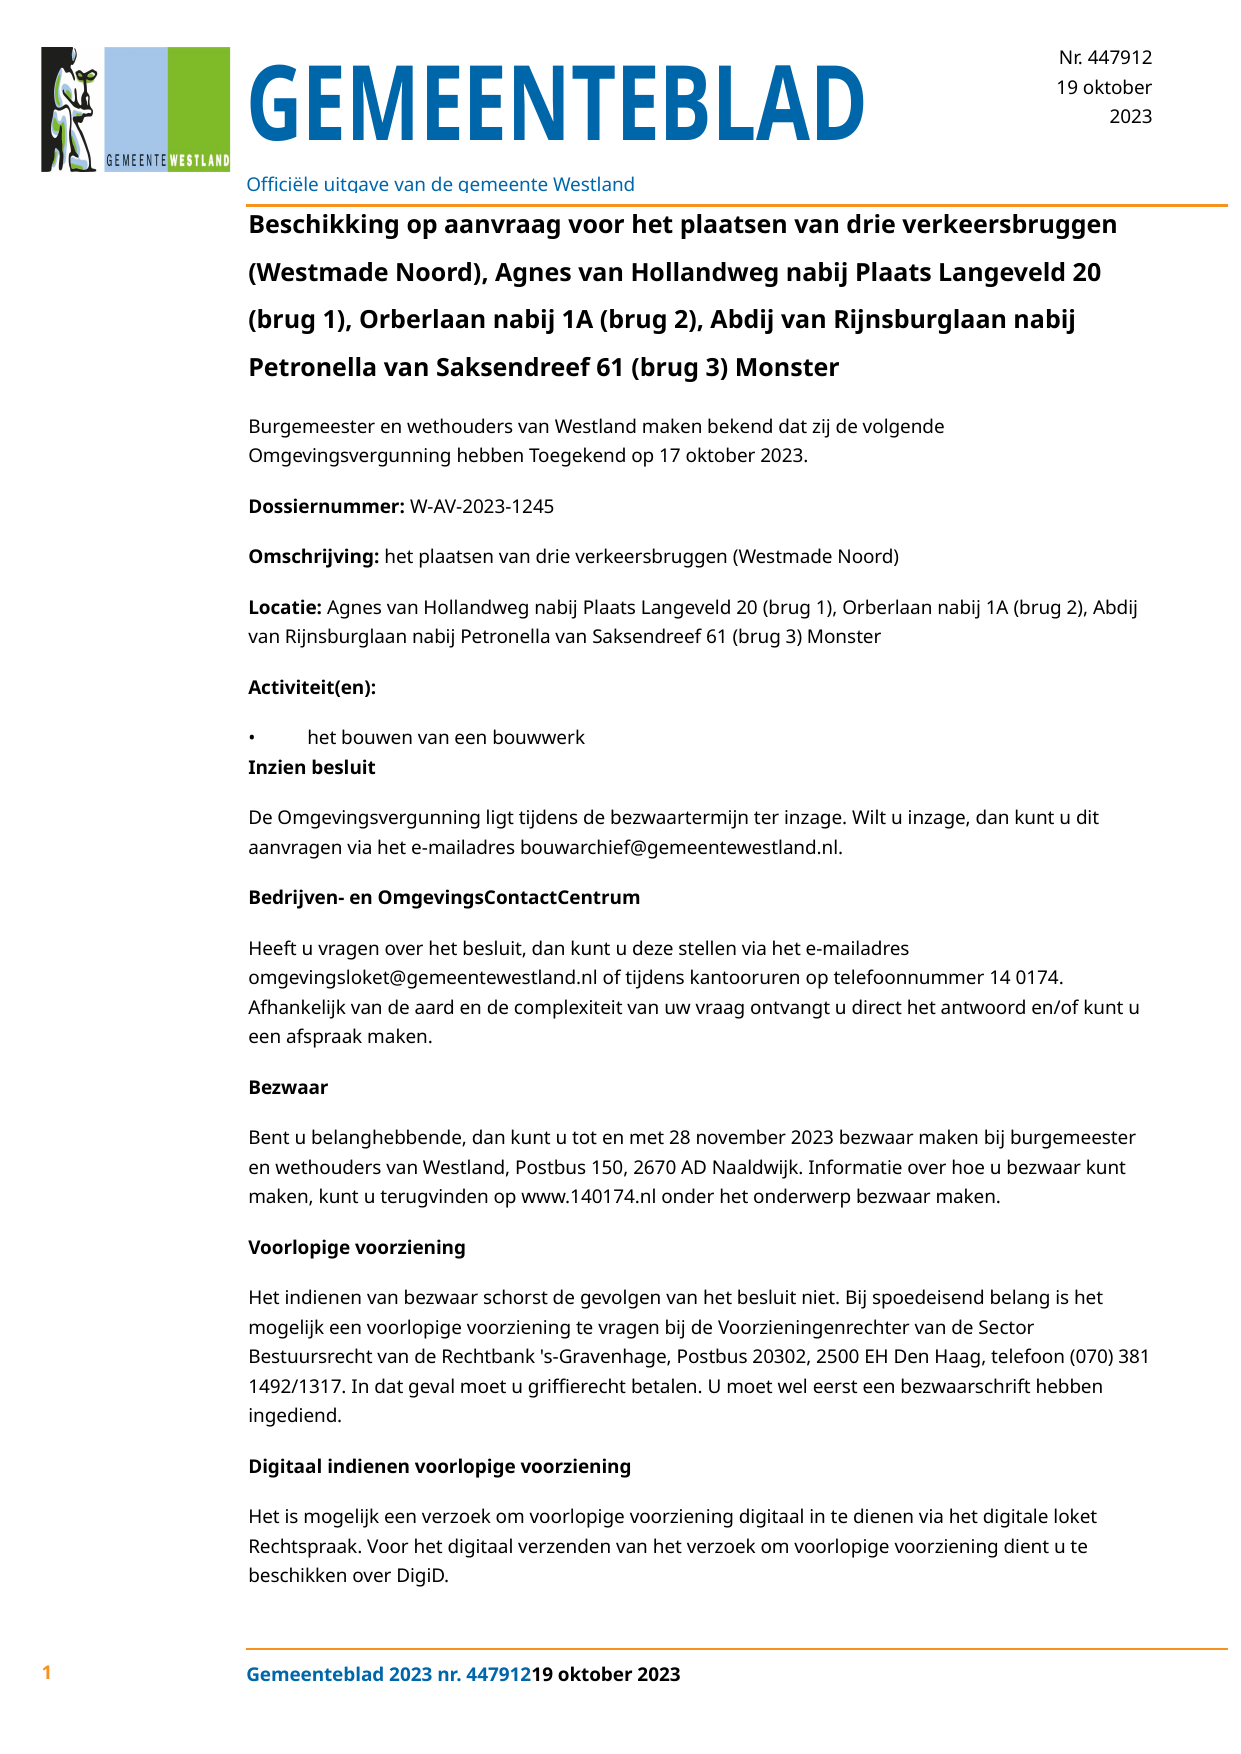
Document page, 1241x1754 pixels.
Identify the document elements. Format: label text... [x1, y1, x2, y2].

list het bouwen van een bouwwerk [248, 724, 1152, 750]
text Voorlopige voorziening [248, 1234, 1152, 1260]
text Beschikking op aanvraag voor het plaatsen van drie verkeersbruggen (Westmade Noord), Agnes van Hollandweg nabij Plaats Langeveld 20 (brug 1), Orberlaan nabij 1A (brug 2), Abdij van Rijnsburglaan nabij Petronella van Saksendreef 61 (brug 3) Monster [248, 207, 1152, 384]
text Locatie: Agnes van Hollandweg nabij Plaats Langeveld 20 (brug 1), Orberlaan nabij 1A (brug 2), Abdij van Rijnsburglaan nabij Petronella van Saksendreef 61 (brug 3) Monster [248, 594, 1152, 649]
text Digitaal indienen voorlopige voorziening [248, 1453, 1152, 1479]
text Het is mogelijk een verzoek om voorlopige voorziening digitaal in te dienen via het digitale loket Rechtspraak. Voor het digitaal verzenden van het verzoek om voorlopige voorziening dient u te beschikken over DigiD. [248, 1503, 1152, 1588]
text Omschrijving: het plaatsen van drie verkeersbruggen (Westmade Noord) [248, 543, 1152, 569]
text Bent u belanghebbende, dan kunt u tot en met 28 november 2023 bezwaar maken bij burgemeester en wethouders van Westland, Postbus 150, 2670 AD Naaldwijk. Informatie over hoe u bezwaar kunt maken, kunt u terugvinden op www.140174.nl onder het onderwerp bezwaar maken. [248, 1124, 1152, 1209]
text Bezwaar [248, 1074, 1152, 1100]
text Het indienen van bezwaar schorst de gevolgen van het besluit niet. Bij spoedeisend belang is het mogelijk een voorlopige voorziening te vragen bij de Voorzieningenrechter van de Sector Bestuursrecht van de Rechtbank 's-Gravenhage, Postbus 20302, 2500 EH Den Haag, telefoon (070) 381 1492/1317. In dat geval moet u griffierecht betalen. U moet wel eerst een bezwaarschrift hebben ingediend. [248, 1284, 1152, 1428]
text Dossiernummer: W-AV-2023-1245 [248, 493, 1152, 519]
text Bedrijven- en OmgevingsContactCentrum [248, 884, 1152, 910]
text Inzien besluit [248, 754, 1152, 780]
text Activiteit(en): [248, 674, 1152, 700]
text Heeft u vragen over het besluit, dan kunt u deze stellen via het e-mailadres omgevingsloket@gemeentewestland.nl of tijdens kantooruren op telefoonnummer 14 0174. Afhankelijk van de aard en de complexiteit van uw vraag ontvangt u direct het antwoord en/of kunt u een afspraak maken. [248, 935, 1152, 1049]
text Burgemeester en wethouders van Westland maken bekend dat zij de volgende Omgevingsvergunning hebben Toegekend op 17 oktober 2023. [248, 413, 1152, 468]
text De Omgevingsvergunning ligt tijdens de bezwaartermijn ter inzage. Wilt u inzage, dan kunt u dit aanvragen via het e-mailadres bouwarchief@gemeentewestland.nl. [248, 804, 1152, 860]
picture [41, 47, 231, 172]
